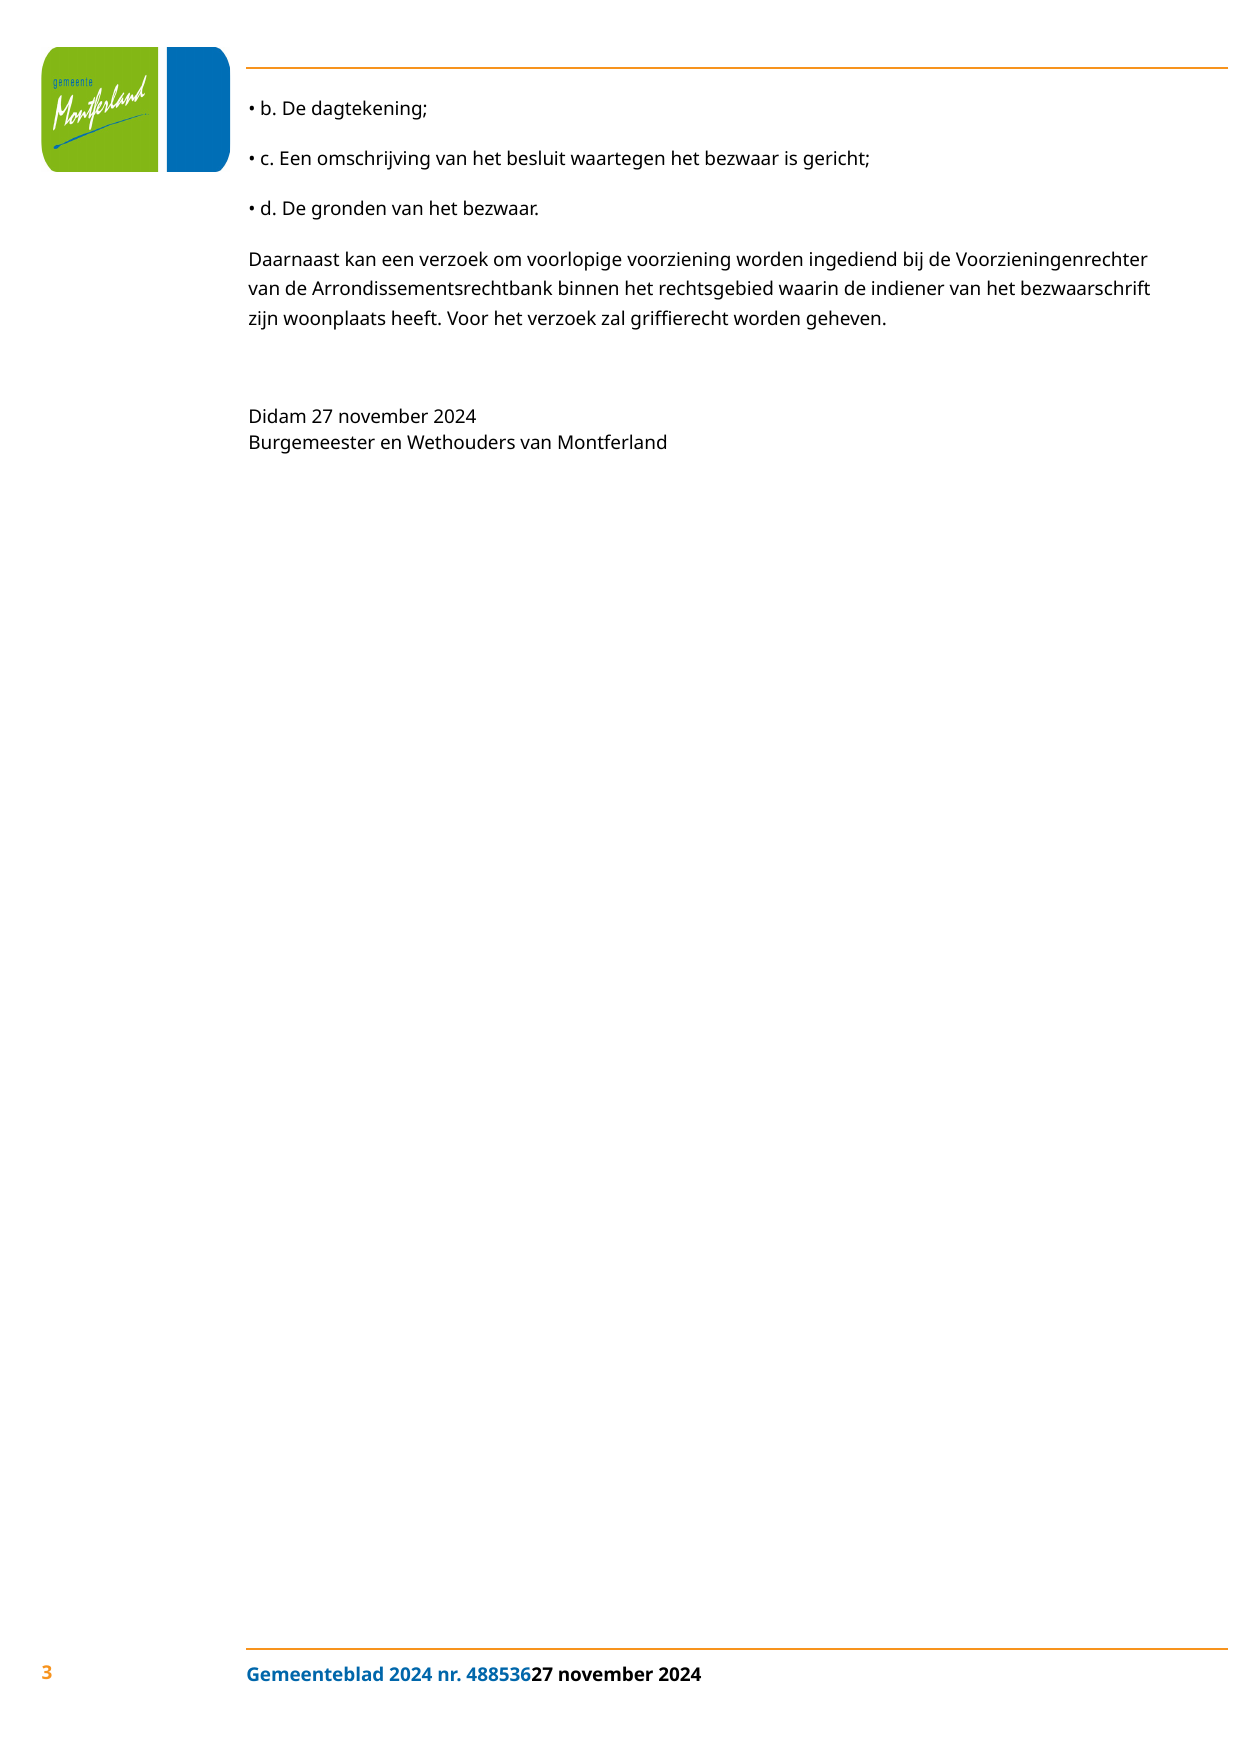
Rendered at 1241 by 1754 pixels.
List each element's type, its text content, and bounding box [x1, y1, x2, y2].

text • c. Een omschrijving van het besluit waartegen het bezwaar is gericht; [248, 145, 1152, 171]
text • d. De gronden van het bezwaar. [248, 196, 1152, 221]
picture [41, 47, 231, 172]
text Burgemeester en Wethouders van Montferland [248, 429, 1152, 455]
text Didam 27 november 2024 [248, 403, 1152, 429]
text • b. De dagtekening; [248, 95, 1152, 121]
text Daarnaast kan een verzoek om voorlopige voorziening worden ingediend bij de Voorzieningenrechter van de Arrondissementsrechtbank binnen het rechtsgebied waarin de indiener van het bezwaarschrift zijn woonplaats heeft. Voor het verzoek zal griffierecht worden geheven. [248, 246, 1152, 331]
